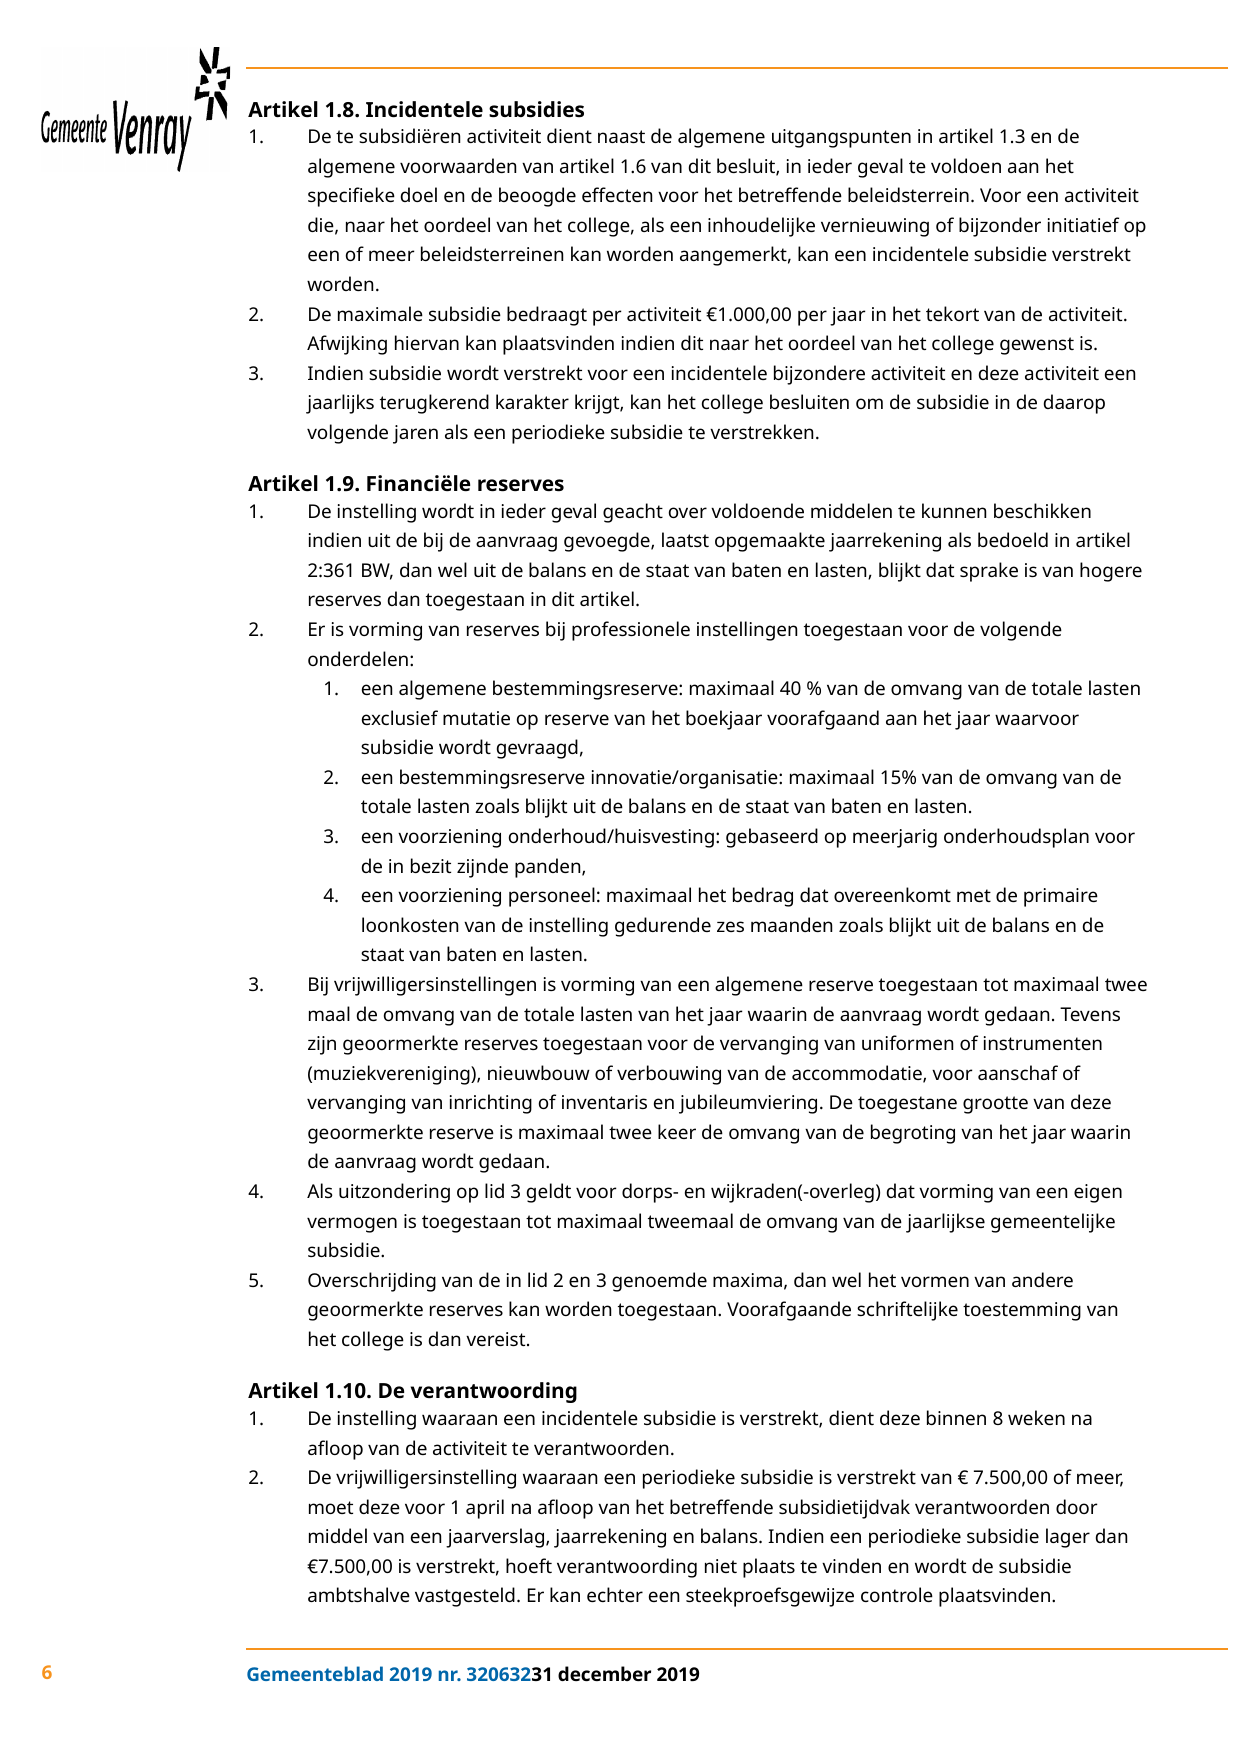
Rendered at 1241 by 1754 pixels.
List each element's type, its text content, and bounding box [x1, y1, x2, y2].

text Artikel 1.10. De verantwoording [248, 1377, 1152, 1405]
text Artikel 1.9. Financiële reserves [248, 469, 1152, 498]
list De instelling wordt in ieder geval geacht over voldoende middelen te kunnen beschikken indien uit de bij de aanvraag gevoegde, laatst opgemaakte jaarrekening als bedoeld in artikel 2:361 BW, dan wel uit de balans en de staat van baten en lasten, blijkt dat sprake is van hogere reserves dan toegestaan in dit artikel. [248, 498, 1152, 612]
list een bestemmingsreserve innovatie/organisatie: maximaal 15% van de omvang van de totale lasten zoals blijkt uit de balans en de staat van baten en lasten. [323, 764, 1152, 819]
list Overschrijding van de in lid 2 en 3 genoemde maxima, dan wel het vormen van andere geoormerkte reserves kan worden toegestaan. Voorafgaande schriftelijke toestemming van het college is dan vereist. [248, 1267, 1152, 1352]
list een voorziening onderhoud/huisvesting: gebaseerd op meerjarig onderhoudsplan voor de in bezit zijnde panden, [323, 823, 1152, 879]
list De instelling waaraan een incidentele subsidie is verstrekt, dient deze binnen 8 weken na afloop van de activiteit te verantwoorden. [248, 1405, 1152, 1460]
list Bij vrijwilligersinstellingen is vorming van een algemene reserve toegestaan tot maximaal twee maal de omvang van de totale lasten van het jaar waarin de aanvraag wordt gedaan. Tevens zijn geoormerkte reserves toegestaan voor de vervanging van uniformen of instrumenten (muziekvereniging), nieuwbouw of verbouwing van de accommodatie, voor aanschaf of vervanging van inrichting of inventaris en jubileumviering. De toegestane grootte van deze geoormerkte reserve is maximaal twee keer de omvang van de begroting van het jaar waarin de aanvraag wordt gedaan. [248, 971, 1152, 1174]
list Er is vorming van reserves bij professionele instellingen toegestaan voor de volgende onderdelen: [248, 616, 1152, 672]
picture [41, 47, 231, 172]
list Indien subsidie wordt verstrekt voor een incidentele bijzondere activiteit en deze activiteit een jaarlijks terugkerend karakter krijgt, kan het college besluiten om de subsidie in de daarop volgende jaren als een periodieke subsidie te verstrekken. [248, 360, 1152, 445]
list Als uitzondering op lid 3 geldt voor dorps- en wijkraden(-overleg) dat vorming van een eigen vermogen is toegestaan tot maximaal tweemaal de omvang van de jaarlijkse gemeentelijke subsidie. [248, 1178, 1152, 1263]
list De vrijwilligersinstelling waaraan een periodieke subsidie is verstrekt van € 7.500,00 of meer, moet deze voor 1 april na afloop van het betreffende subsidietijdvak verantwoorden door middel van een jaarverslag, jaarrekening en balans. Indien een periodieke subsidie lager dan €7.500,00 is verstrekt, hoeft verantwoording niet plaats te vinden en wordt de subsidie ambtshalve vastgesteld. Er kan echter een steekproefsgewijze controle plaatsvinden. [248, 1464, 1152, 1608]
list een algemene bestemmingsreserve: maximaal 40 % van de omvang van de totale lasten exclusief mutatie op reserve van het boekjaar voorafgaand aan het jaar waarvoor subsidie wordt gevraagd, [323, 675, 1152, 760]
text Artikel 1.8. Incidentele subsidies [248, 95, 1152, 123]
list een voorziening personeel: maximaal het bedrag dat overeenkomt met de primaire loonkosten van de instelling gedurende zes maanden zoals blijkt uit de balans en de staat van baten en lasten. [323, 882, 1152, 967]
list De te subsidiëren activiteit dient naast de algemene uitgangspunten in artikel 1.3 en de algemene voorwaarden van artikel 1.6 van dit besluit, in ieder geval te voldoen aan het specifieke doel en de beoogde effecten voor het betreffende beleidsterrein. Voor een activiteit die, naar het oordeel van het college, als een inhoudelijke vernieuwing of bijzonder initiatief op een of meer beleidsterreinen kan worden aangemerkt, kan een incidentele subsidie verstrekt worden. [248, 123, 1152, 297]
list De maximale subsidie bedraagt per activiteit €1.000,00 per jaar in het tekort van de activiteit. Afwijking hiervan kan plaatsvinden indien dit naar het oordeel van het college gewenst is. [248, 301, 1152, 356]
